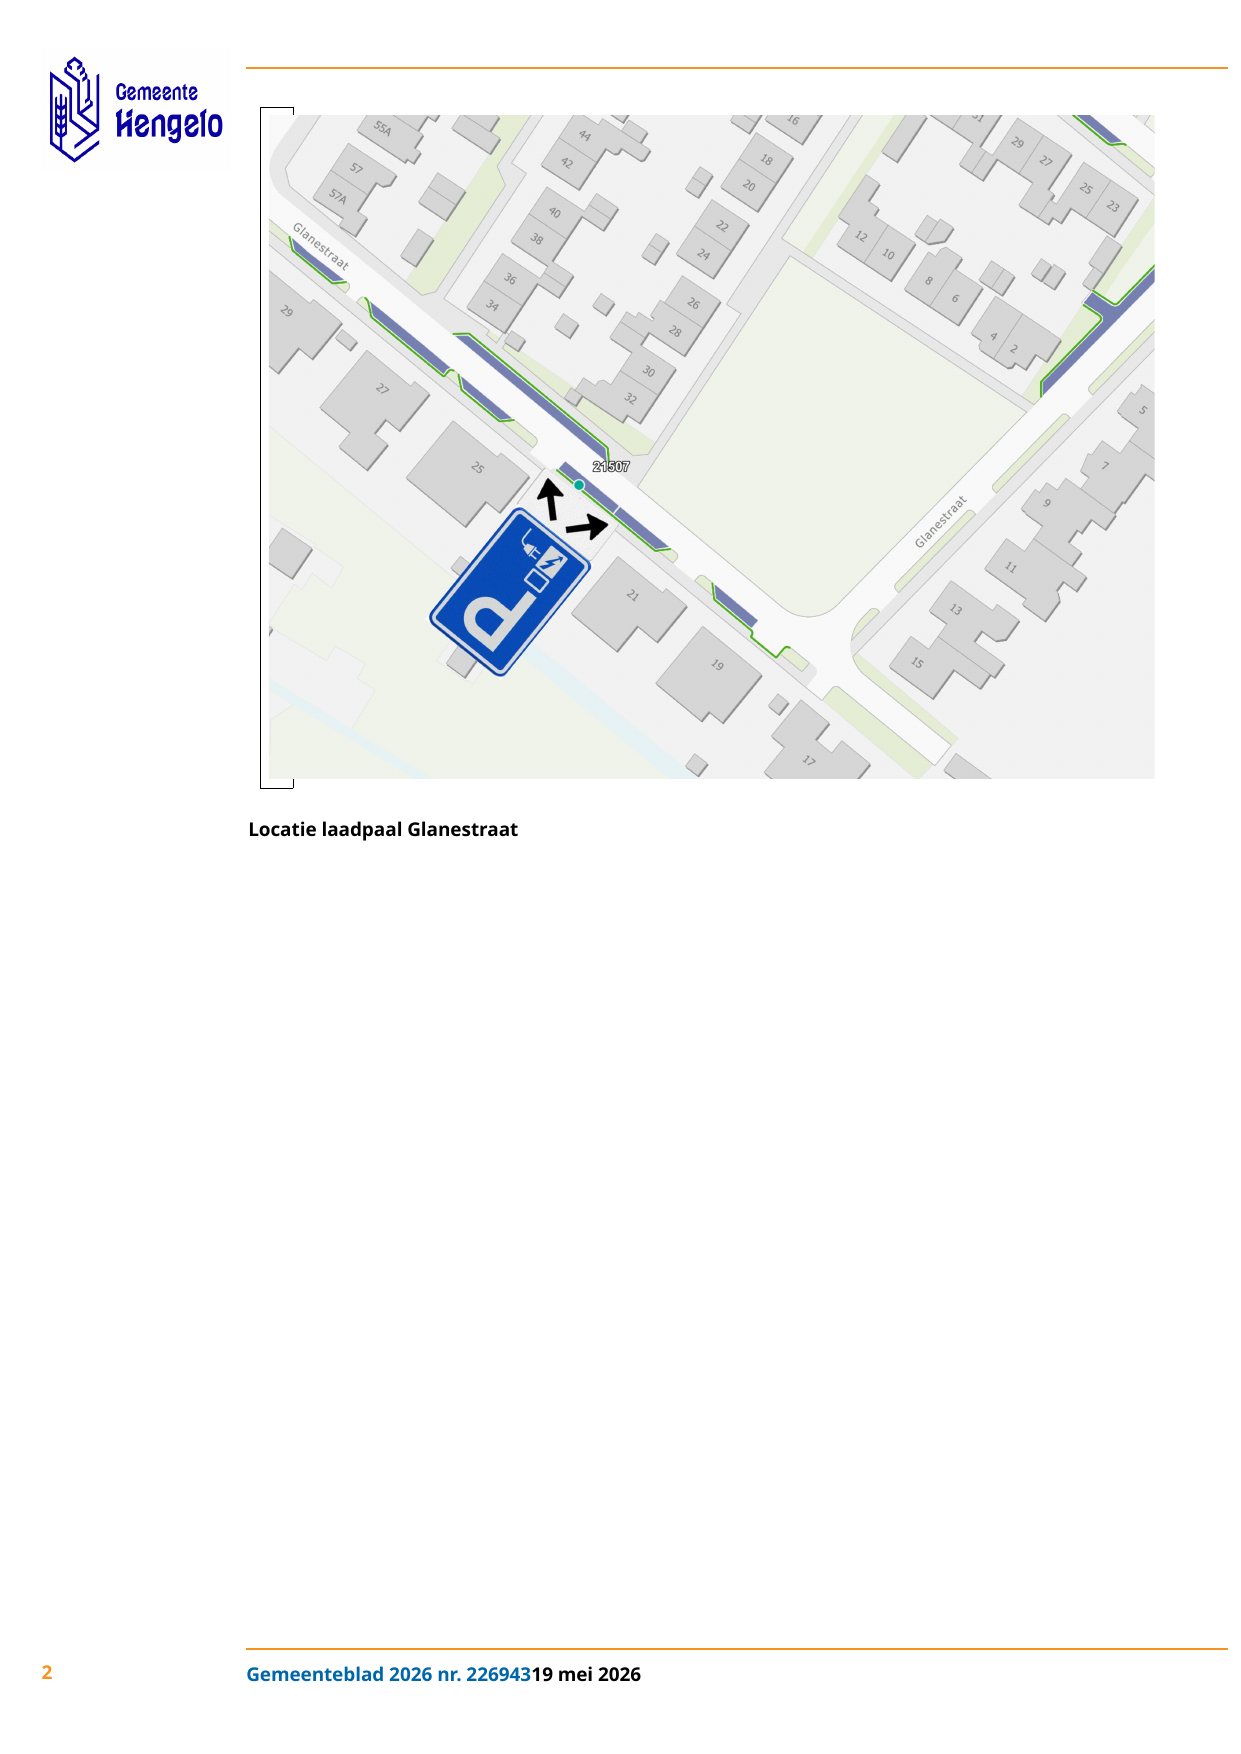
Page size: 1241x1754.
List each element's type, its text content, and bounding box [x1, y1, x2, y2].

picture [268, 115, 1155, 779]
text Locatie laadpaal Glanestraat [248, 816, 1152, 842]
picture [41, 47, 231, 172]
